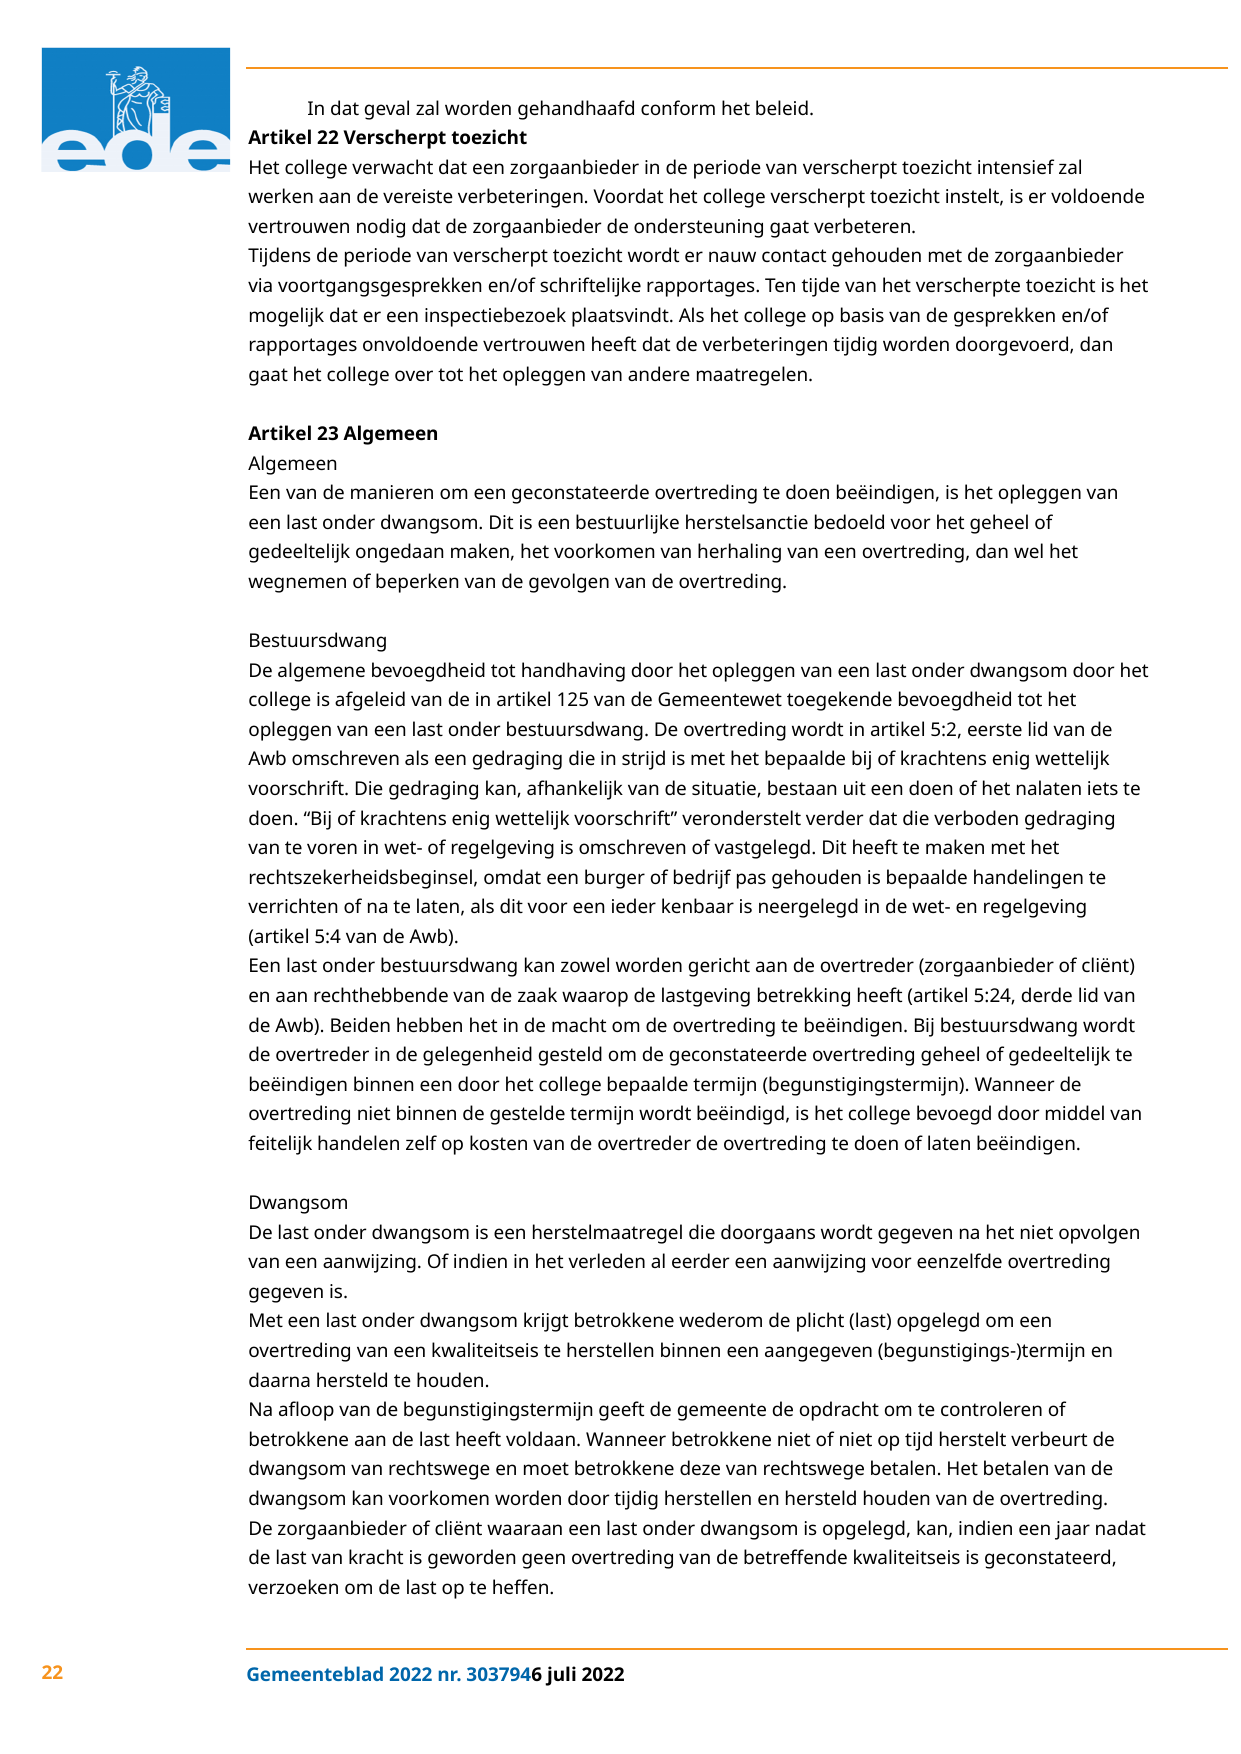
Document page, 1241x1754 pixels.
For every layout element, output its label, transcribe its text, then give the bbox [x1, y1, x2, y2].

list In dat geval zal worden gehandhaafd conform het beleid. [248, 95, 1152, 121]
text Artikel 22 Verscherpt toezicht [248, 124, 1152, 150]
text Tijdens de periode van verscherpt toezicht wordt er nauw contact gehouden met de zorgaanbieder via voortgangsgesprekken en/of schriftelijke rapportages. Ten tijde van het verscherpte toezicht is het mogelijk dat er een inspectiebezoek plaatsvindt. Als het college op basis van de gesprekken en/of rapportages onvoldoende vertrouwen heeft dat de verbeteringen tijdig worden doorgevoerd, dan gaat het college over tot het opleggen van andere maatregelen. [248, 243, 1152, 387]
text De zorgaanbieder of cliënt waaraan een last onder dwangsom is opgelegd, kan, indien een jaar nadat de last van kracht is geworden geen overtreding van de betreffende kwaliteitseis is geconstateerd, verzoeken om de last op te heffen. [248, 1515, 1152, 1600]
text Een van de manieren om een geconstateerde overtreding te doen beëindigen, is het opleggen van een last onder dwangsom. Dit is een bestuurlijke herstelsanctie bedoeld voor het geheel of gedeeltelijk ongedaan maken, het voorkomen van herhaling van een overtreding, dan wel het wegnemen of beperken van de gevolgen van de overtreding. [248, 479, 1152, 594]
text Met een last onder dwangsom krijgt betrokkene wederom de plicht (last) opgelegd om een overtreding van een kwaliteitseis te herstellen binnen een aangegeven (begunstigings-)termijn en daarna hersteld te houden. [248, 1308, 1152, 1393]
text De algemene bevoegdheid tot handhaving door het opleggen van een last onder dwangsom door het college is afgeleid van de in artikel 125 van de Gemeentewet toegekende bevoegdheid tot het opleggen van een last onder bestuursdwang. De overtreding wordt in artikel 5:2, eerste lid van de Awb omschreven als een gedraging die in strijd is met het bepaalde bij of krachtens enig wettelijk voorschrift. Die gedraging kan, afhankelijk van de situatie, bestaan uit een doen of het nalaten iets te doen. “Bij of krachtens enig wettelijk voorschrift” veronderstelt verder dat die verboden gedraging van te voren in wet- of regelgeving is omschreven of vastgelegd. Dit heeft te maken met het rechtszekerheidsbeginsel, omdat een burger of bedrijf pas gehouden is bepaalde handelingen te verrichten of na te laten, als dit voor een ieder kenbaar is neergelegd in de wet- en regelgeving (artikel 5:4 van de Awb). [248, 657, 1152, 949]
text Een last onder bestuursdwang kan zowel worden gericht aan de overtreder (zorgaanbieder of cliënt) en aan rechthebbende van de zaak waarop de lastgeving betrekking heeft (artikel 5:24, derde lid van de Awb). Beiden hebben het in de macht om de overtreding te beëindigen. Bij bestuursdwang wordt de overtreder in de gelegenheid gesteld om de geconstateerde overtreding geheel of gedeeltelijk te beëindigen binnen een door het college bepaalde termijn (begunstigingstermijn). Wanneer de overtreding niet binnen de gestelde termijn wordt beëindigd, is het college bevoegd door middel van feitelijk handelen zelf op kosten van de overtreder de overtreding te doen of laten beëindigen. [248, 953, 1152, 1156]
text Het college verwacht dat een zorgaanbieder in de periode van verscherpt toezicht intensief zal werken aan de vereiste verbeteringen. Voordat het college verscherpt toezicht instelt, is er voldoende vertrouwen nodig dat de zorgaanbieder de ondersteuning gaat verbeteren. [248, 154, 1152, 239]
picture [41, 47, 231, 172]
text Na afloop van de begunstigingstermijn geeft de gemeente de opdracht om te controleren of betrokkene aan de last heeft voldaan. Wanneer betrokkene niet of niet op tijd herstelt verbeurt de dwangsom van rechtswege en moet betrokkene deze van rechtswege betalen. Het betalen van de dwangsom kan voorkomen worden door tijdig herstellen en hersteld houden van de overtreding. [248, 1396, 1152, 1511]
text Dwangsom [248, 1189, 1152, 1215]
text Algemeen [248, 450, 1152, 476]
text Bestuursdwang [248, 627, 1152, 653]
text Artikel 23 Algemeen [248, 420, 1152, 446]
text De last onder dwangsom is een herstelmaatregel die doorgaans wordt gegeven na het niet opvolgen van een aanwijzing. Of indien in het verleden al eerder een aanwijzing voor eenzelfde overtreding gegeven is. [248, 1219, 1152, 1304]
